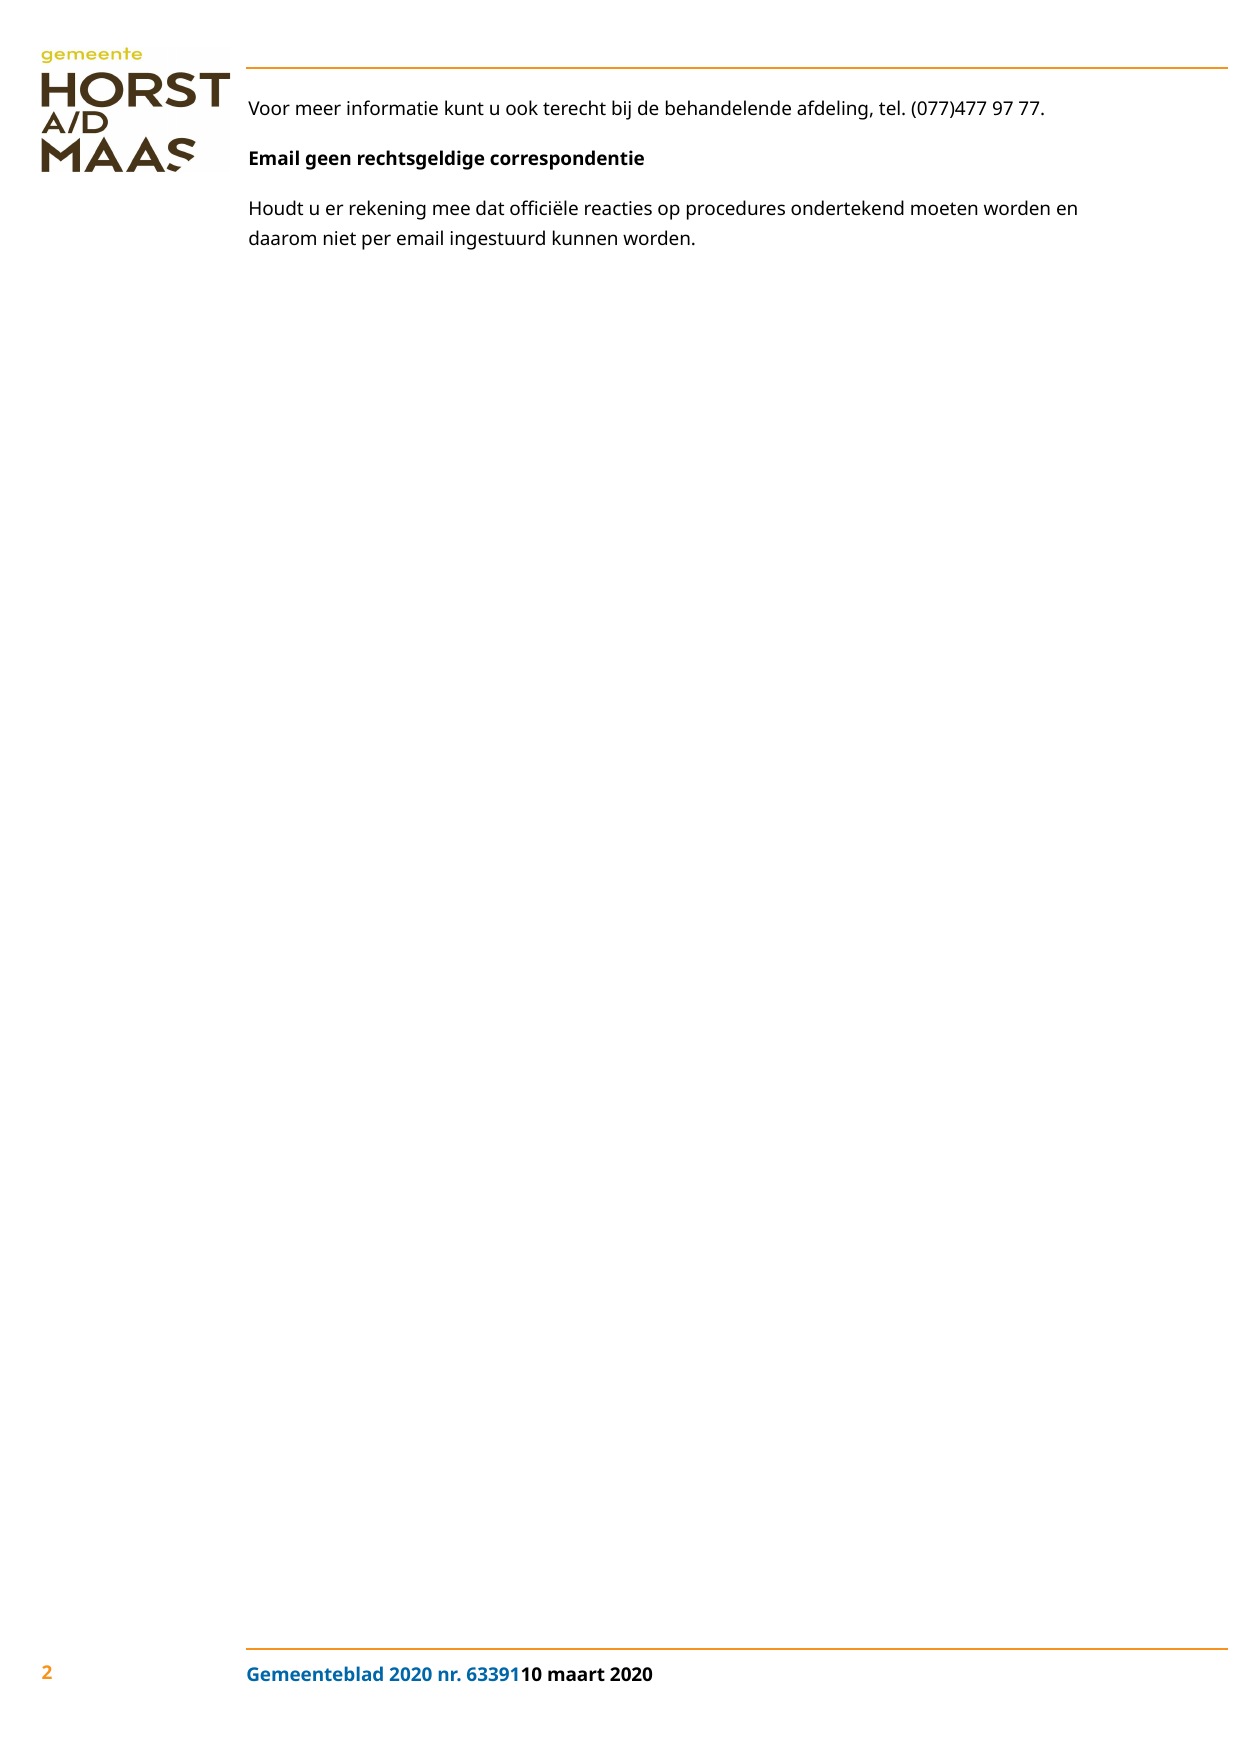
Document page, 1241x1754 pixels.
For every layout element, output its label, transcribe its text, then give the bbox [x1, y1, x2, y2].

text Voor meer informatie kunt u ook terecht bij de behandelende afdeling, tel. (077)477 97 77. [248, 95, 1152, 121]
picture [41, 47, 231, 172]
text Email geen rechtsgeldige correspondentie [248, 145, 1152, 171]
text Houdt u er rekening mee dat officiële reacties op procedures ondertekend moeten worden en daarom niet per email ingestuurd kunnen worden. [248, 196, 1152, 251]
